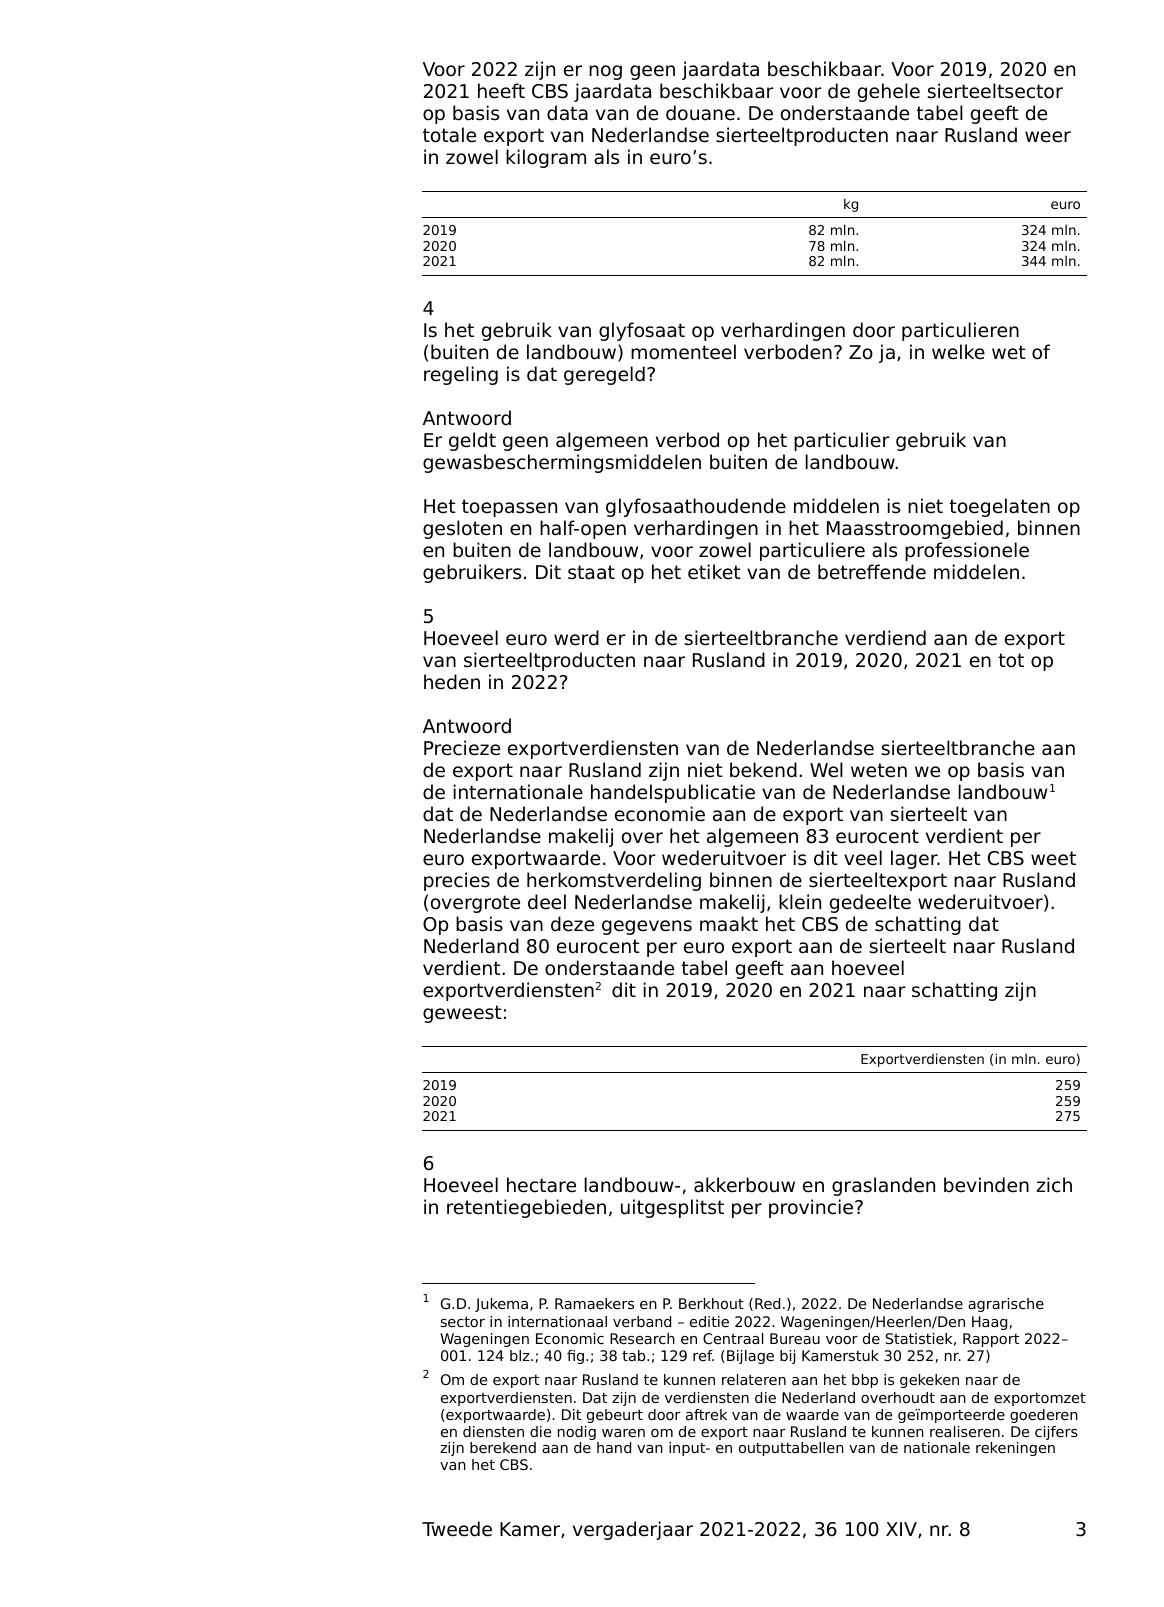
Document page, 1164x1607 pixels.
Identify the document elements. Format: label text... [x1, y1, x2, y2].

table_cell 2020 [422, 1094, 555, 1109]
text Antwoord [422, 716, 1087, 738]
table_cell 344 mln. [865, 254, 1087, 274]
table_cell 82 mln. [644, 218, 865, 238]
text Hoeveel euro werd er in de sierteeltbranche verdiend aan de export van sierteeltproducten naar Rusland in 2019, 2020, 2021 en tot op heden in 2022? [422, 628, 1087, 694]
table_cell 324 mln. [865, 218, 1087, 238]
text 5 [422, 606, 1087, 628]
table_header Exportverdiensten (in mln. euro) [555, 1047, 1087, 1072]
text Het toepassen van glyfosaathoudende middelen is niet toegelaten op gesloten en half-open verhardingen in het Maasstroomgebied, binnen en buiten de landbouw, voor zowel particuliere als professionele gebruikers. Dit staat op het etiket van de betreffende middelen. [422, 496, 1087, 584]
text Antwoord [422, 408, 1087, 430]
table_header kg [644, 192, 865, 217]
table_header [422, 1047, 555, 1072]
text G.D. Jukema, P. Ramaekers en P. Berkhout (Red.), 2022. De Nederlandse agrarische sector in internationaal verband – editie 2022. Wageningen/Heerlen/Den Haag, Wageningen Economic Research en Centraal Bureau voor de Statistiek, Rapport 2022–001. 124 blz.; 40 fig.; 38 tab.; 129 ref. (Bijlage bij Kamerstuk 30 252, nr. 27) [422, 1292, 1087, 1365]
table_cell 275 [555, 1109, 1087, 1129]
table_header euro [865, 192, 1087, 217]
table_cell 259 [555, 1073, 1087, 1093]
text 6 [422, 1153, 1087, 1175]
text Om de export naar Rusland te kunnen relateren aan het bbp is gekeken naar de exportverdiensten. Dat zijn de verdiensten die Nederland overhoudt aan de exportomzet (exportwaarde). Dit gebeurt door aftrek van de waarde van de geïmporteerde goederen en diensten die nodig waren om de export naar Rusland te kunnen realiseren. De cijfers zijn berekend aan de hand van input- en outputtabellen van de nationale rekeningen van het CBS. [422, 1368, 1087, 1474]
table_header [422, 192, 644, 217]
table_cell 78 mln. [644, 239, 865, 254]
text Hoeveel hectare landbouw-, akkerbouw en graslanden bevinden zich in retentiegebieden, uitgesplitst per provincie? [422, 1175, 1087, 1219]
table_cell 2019 [422, 218, 644, 238]
table_cell 324 mln. [865, 239, 1087, 254]
table_cell 2021 [422, 1109, 555, 1129]
table_cell 2019 [422, 1073, 555, 1093]
table_cell 2020 [422, 239, 644, 254]
text 4 [422, 298, 1087, 320]
text Is het gebruik van glyfosaat op verhardingen door particulieren (buiten de landbouw) momenteel verboden? Zo ja, in welke wet of regeling is dat geregeld? [422, 320, 1087, 386]
text Voor 2022 zijn er nog geen jaardata beschikbaar. Voor 2019, 2020 en 2021 heeft CBS jaardata beschikbaar voor de gehele sierteeltsector op basis van data van de douane. De onderstaande tabel geeft de totale export van Nederlandse sierteeltproducten naar Rusland weer in zowel kilogram als in euro’s. [422, 59, 1087, 169]
table_cell 259 [555, 1094, 1087, 1109]
text Precieze exportverdiensten van de Nederlandse sierteeltbranche aan de export naar Rusland zijn niet bekend. Wel weten we op basis van de internationale handelspublicatie van de Nederlandse landbouw dat de Nederlandse economie aan de export van sierteelt van Nederlandse makelij over het algemeen 83 eurocent verdient per euro exportwaarde. Voor wederuitvoer is dit veel lager. Het CBS weet precies de herkomstverdeling binnen de sierteeltexport naar Rusland (overgrote deel Nederlandse makelij, klein gedeelte wederuitvoer). Op basis van deze gegevens maakt het CBS de schatting dat Nederland 80 eurocent per euro export aan de sierteelt naar Rusland verdient. De onderstaande tabel geeft aan hoeveel exportverdiensten dit in 2019, 2020 en 2021 naar schatting zijn geweest: [422, 738, 1087, 1024]
table_cell 2021 [422, 254, 644, 274]
text Er geldt geen algemeen verbod op het particulier gebruik van gewasbeschermingsmiddelen buiten de landbouw. [422, 430, 1087, 474]
table_cell 82 mln. [644, 254, 865, 274]
